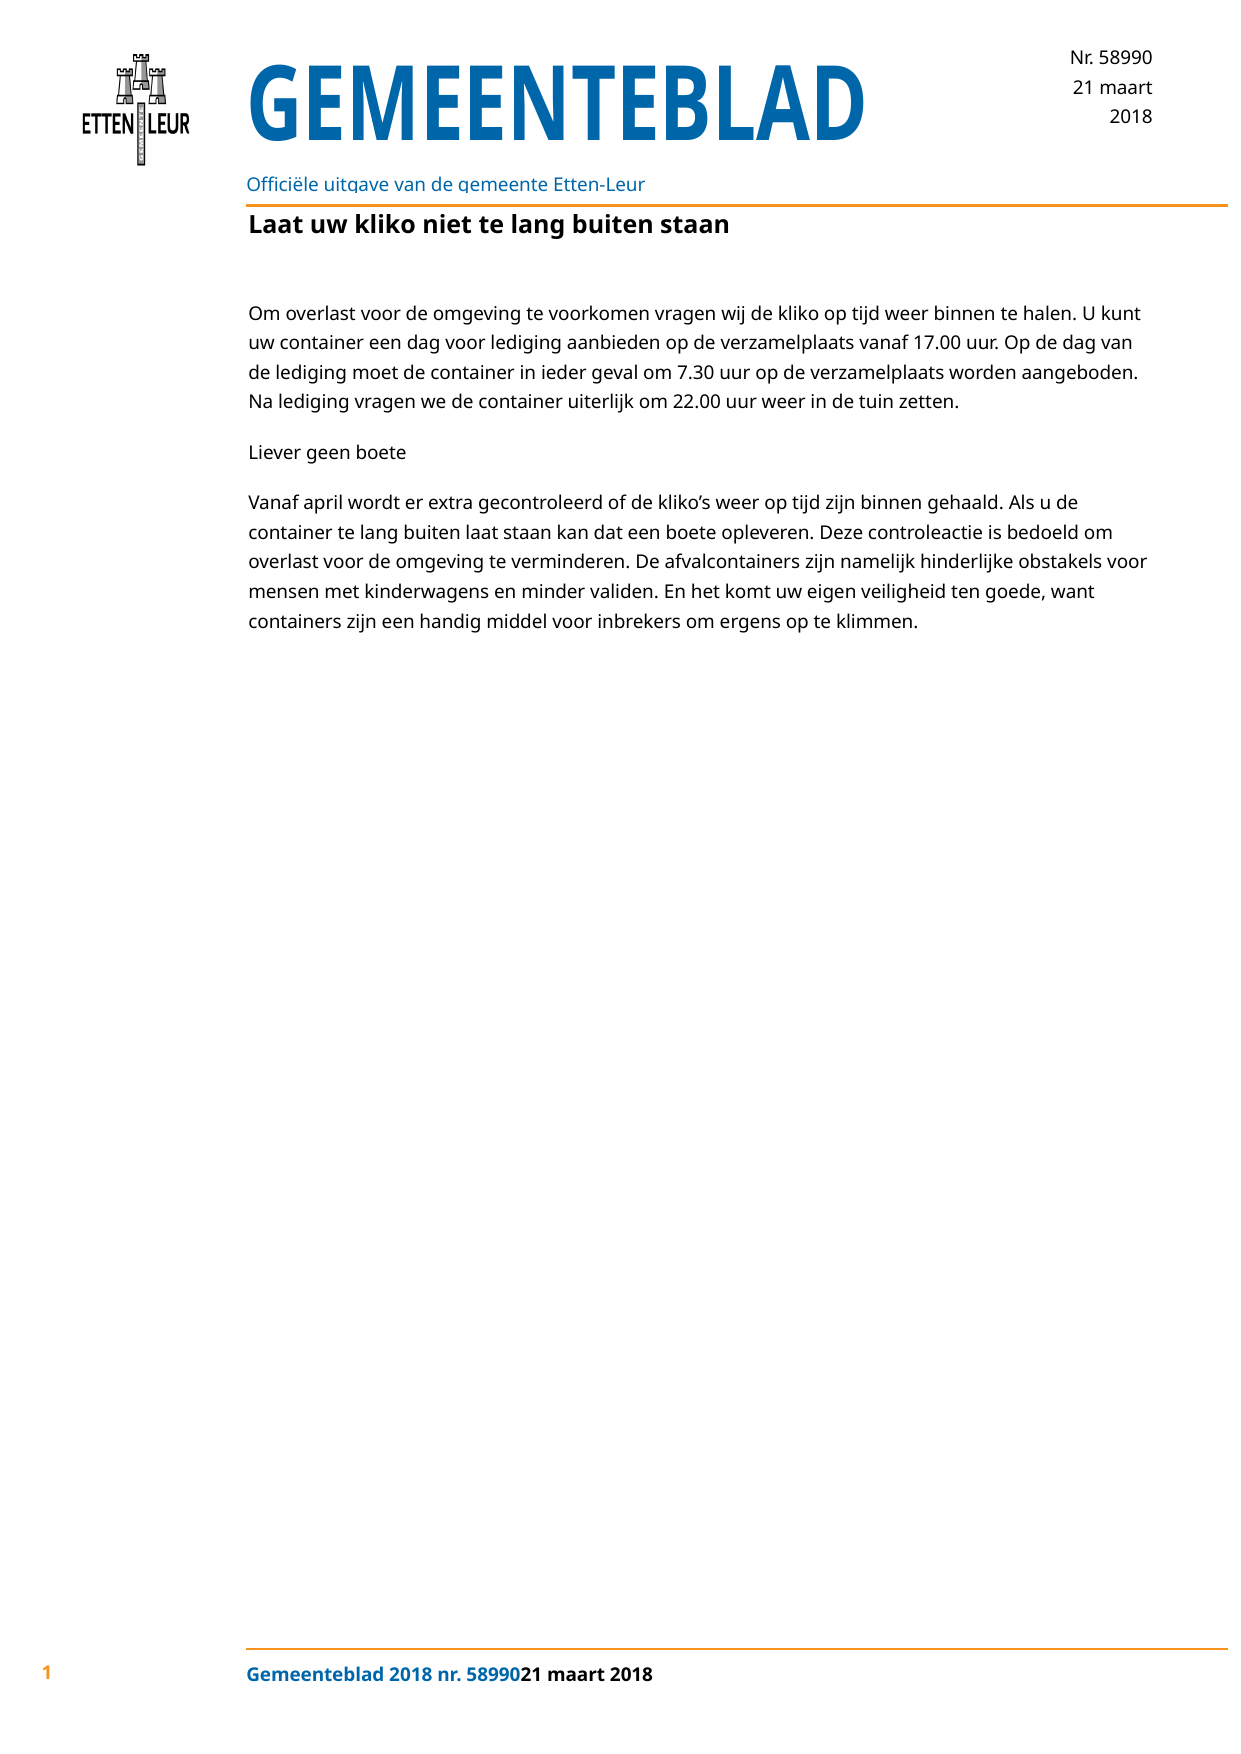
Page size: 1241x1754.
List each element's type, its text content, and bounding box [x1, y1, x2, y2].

text Liever geen boete [248, 439, 1152, 465]
text Vanaf april wordt er extra gecontroleerd of de kliko’s weer op tijd zijn binnen gehaald. Als u de container te lang buiten laat staan kan dat een boete opleveren. Deze controleactie is bedoeld om overlast voor de omgeving te verminderen. De afvalcontainers zijn namelijk hinderlijke obstakels voor mensen met kinderwagens en minder validen. En het komt uw eigen veiligheid ten goede, want containers zijn een handig middel voor inbrekers om ergens op te klimmen. [248, 489, 1152, 633]
text Laat uw kliko niet te lang buiten staan [248, 207, 1152, 241]
text Om overlast voor de omgeving te voorkomen vragen wij de kliko op tijd weer binnen te halen. U kunt uw container een dag voor lediging aanbieden op de verzamelplaats vanaf 17.00 uur. Op de dag van de lediging moet de container in ieder geval om 7.30 uur op de verzamelplaats worden aangeboden. Na lediging vragen we de container uiterlijk om 22.00 uur weer in de tuin zetten. [248, 300, 1152, 414]
picture [41, 47, 231, 172]
